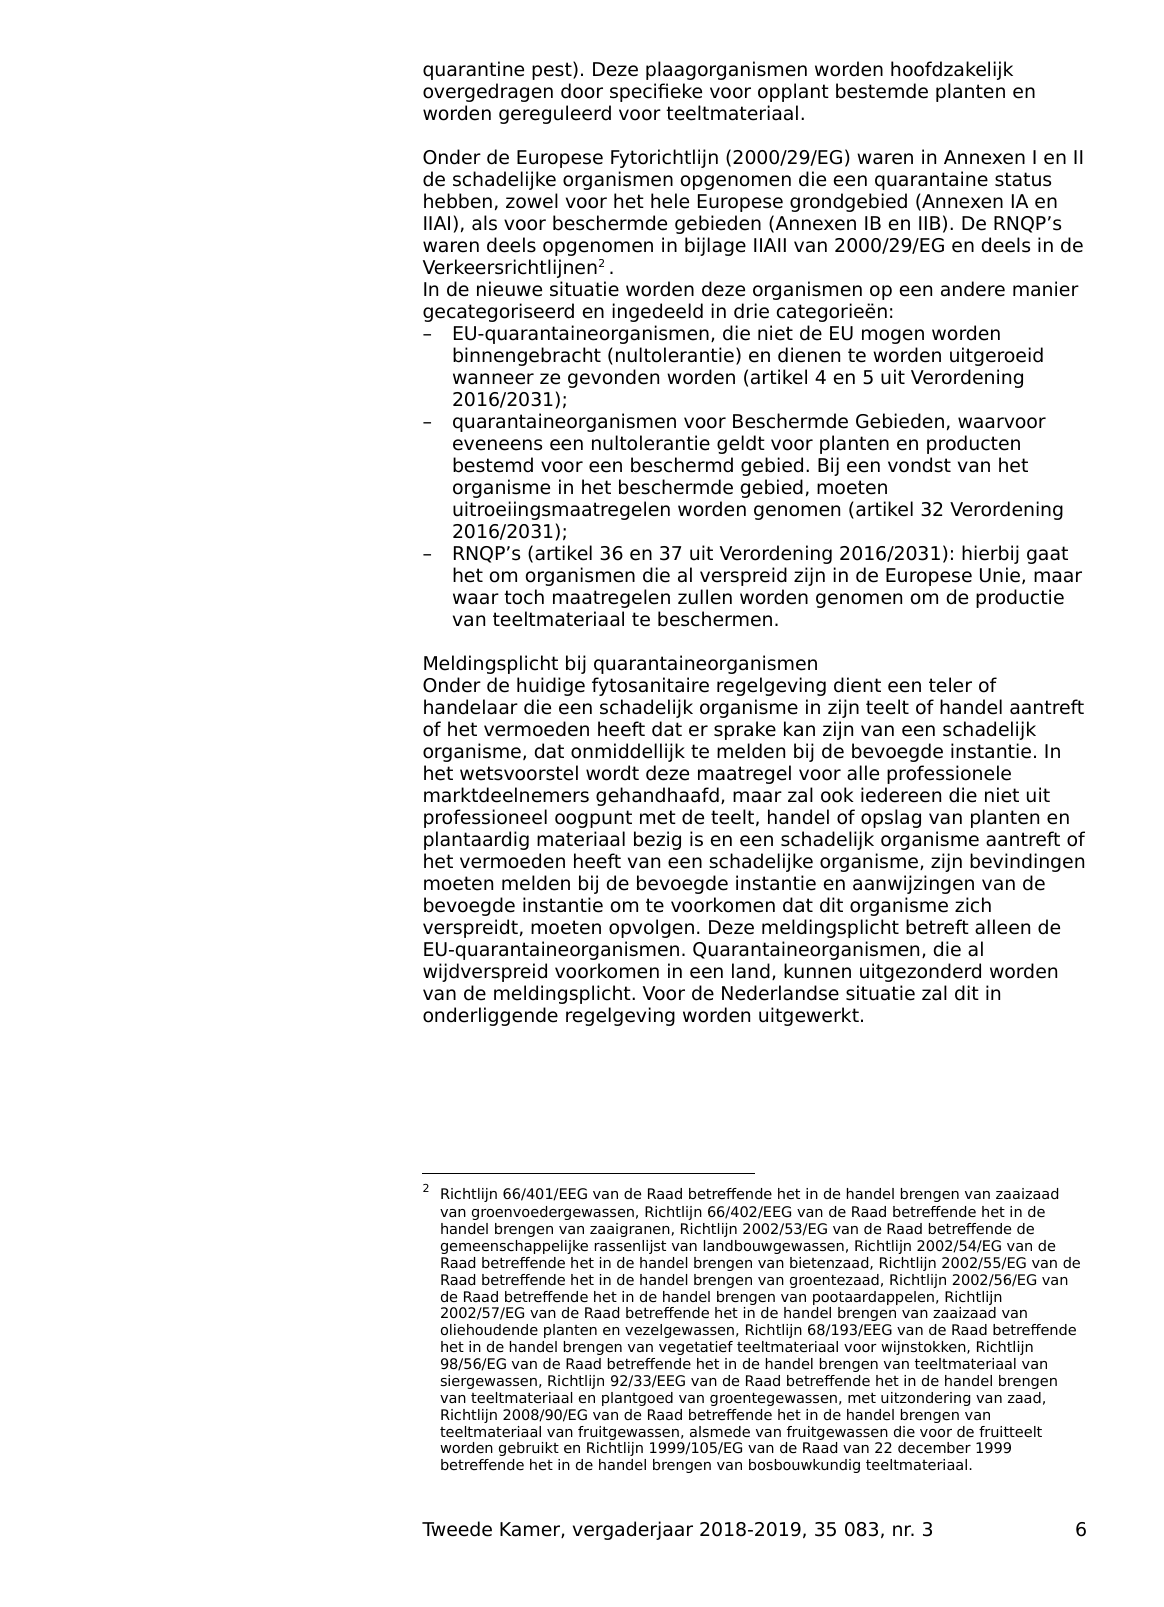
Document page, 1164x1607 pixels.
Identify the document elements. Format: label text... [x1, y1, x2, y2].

text In de nieuwe situatie worden deze organismen op een andere manier gecategoriseerd en ingedeeld in drie categorieën: [422, 279, 1087, 323]
text – EU-quarantaineorganismen, die niet de EU mogen worden binnengebracht (nultolerantie) en dienen te worden uitgeroeid wanneer ze gevonden worden (artikel 4 en 5 uit Verordening 2016/2031); [422, 323, 1087, 411]
text – quarantaineorganismen voor Beschermde Gebieden, waarvoor eveneens een nultolerantie geldt voor planten en producten bestemd voor een beschermd gebied. Bij een vondst van het organisme in het beschermde gebied, moeten uitroeiingsmaatregelen worden genomen (artikel 32 Verordening 2016/2031); [422, 411, 1087, 543]
text Richtlijn 66/401/EEG van de Raad betreffende het in de handel brengen van zaaizaad van groenvoedergewassen, Richtlijn 66/402/EEG van de Raad betreffende het in de handel brengen van zaaigranen, Richtlijn 2002/53/EG van de Raad betreffende de gemeenschappelijke rassenlijst van landbouwgewassen, Richtlijn 2002/54/EG van de Raad betreffende het in de handel brengen van bietenzaad, Richtlijn 2002/55/EG van de Raad betreffende het in de handel brengen van groentezaad, Richtlijn 2002/56/EG van de Raad betreffende het in de handel brengen van pootaardappelen, Richtlijn 2002/57/EG van de Raad betreffende het in de handel brengen van zaaizaad van oliehoudende planten en vezelgewassen, Richtlijn 68/193/EEG van de Raad betreffende het in de handel brengen van vegetatief teeltmateriaal voor wijnstokken, Richtlijn 98/56/EG van de Raad betreffende het in de handel brengen van teeltmateriaal van siergewassen, Richtlijn 92/33/EEG van de Raad betreffende het in de handel brengen van teeltmateriaal en plantgoed van groentegewassen, met uitzondering van zaad, Richtlijn 2008/90/EG van de Raad betreffende het in de handel brengen van teeltmateriaal van fruitgewassen, alsmede van fruitgewassen die voor de fruitteelt worden gebruikt en Richtlijn 1999/105/EG van de Raad van 22 december 1999 betreffende het in de handel brengen van bosbouwkundig teeltmateriaal. [422, 1182, 1087, 1474]
text Meldingsplicht bij quarantaineorganismen [422, 653, 1087, 675]
text quarantine pest). Deze plaagorganismen worden hoofdzakelijk overgedragen door specifieke voor opplant bestemde planten en worden gereguleerd voor teeltmateriaal. [422, 59, 1087, 125]
text Onder de huidige fytosanitaire regelgeving dient een teler of handelaar die een schadelijk organisme in zijn teelt of handel aantreft of het vermoeden heeft dat er sprake kan zijn van een schadelijk organisme, dat onmiddellijk te melden bij de bevoegde instantie. In het wetsvoorstel wordt deze maatregel voor alle professionele marktdeelnemers gehandhaafd, maar zal ook iedereen die niet uit professioneel oogpunt met de teelt, handel of opslag van planten en plantaardig materiaal bezig is en een schadelijk organisme aantreft of het vermoeden heeft van een schadelijke organisme, zijn bevindingen moeten melden bij de bevoegde instantie en aanwijzingen van de bevoegde instantie om te voorkomen dat dit organisme zich verspreidt, moeten opvolgen. Deze meldingsplicht betreft alleen de EU-quarantaineorganismen. Quarantaineorganismen, die al wijdverspreid voorkomen in een land, kunnen uitgezonderd worden van de meldingsplicht. Voor de Nederlandse situatie zal dit in onderliggende regelgeving worden uitgewerkt. [422, 675, 1087, 1027]
text Onder de Europese Fytorichtlijn (2000/29/EG) waren in Annexen I en II de schadelijke organismen opgenomen die een quarantaine status hebben, zowel voor het hele Europese grondgebied (Annexen IA en IIAI), als voor beschermde gebieden (Annexen IB en IIB). De RNQP’s waren deels opgenomen in bijlage IIAII van 2000/29/EG en deels in de Verkeersrichtlijnen. [422, 147, 1087, 279]
text – RNQP’s (artikel 36 en 37 uit Verordening 2016/2031): hierbij gaat het om organismen die al verspreid zijn in de Europese Unie, maar waar toch maatregelen zullen worden genomen om de productie van teeltmateriaal te beschermen. [422, 543, 1087, 631]
